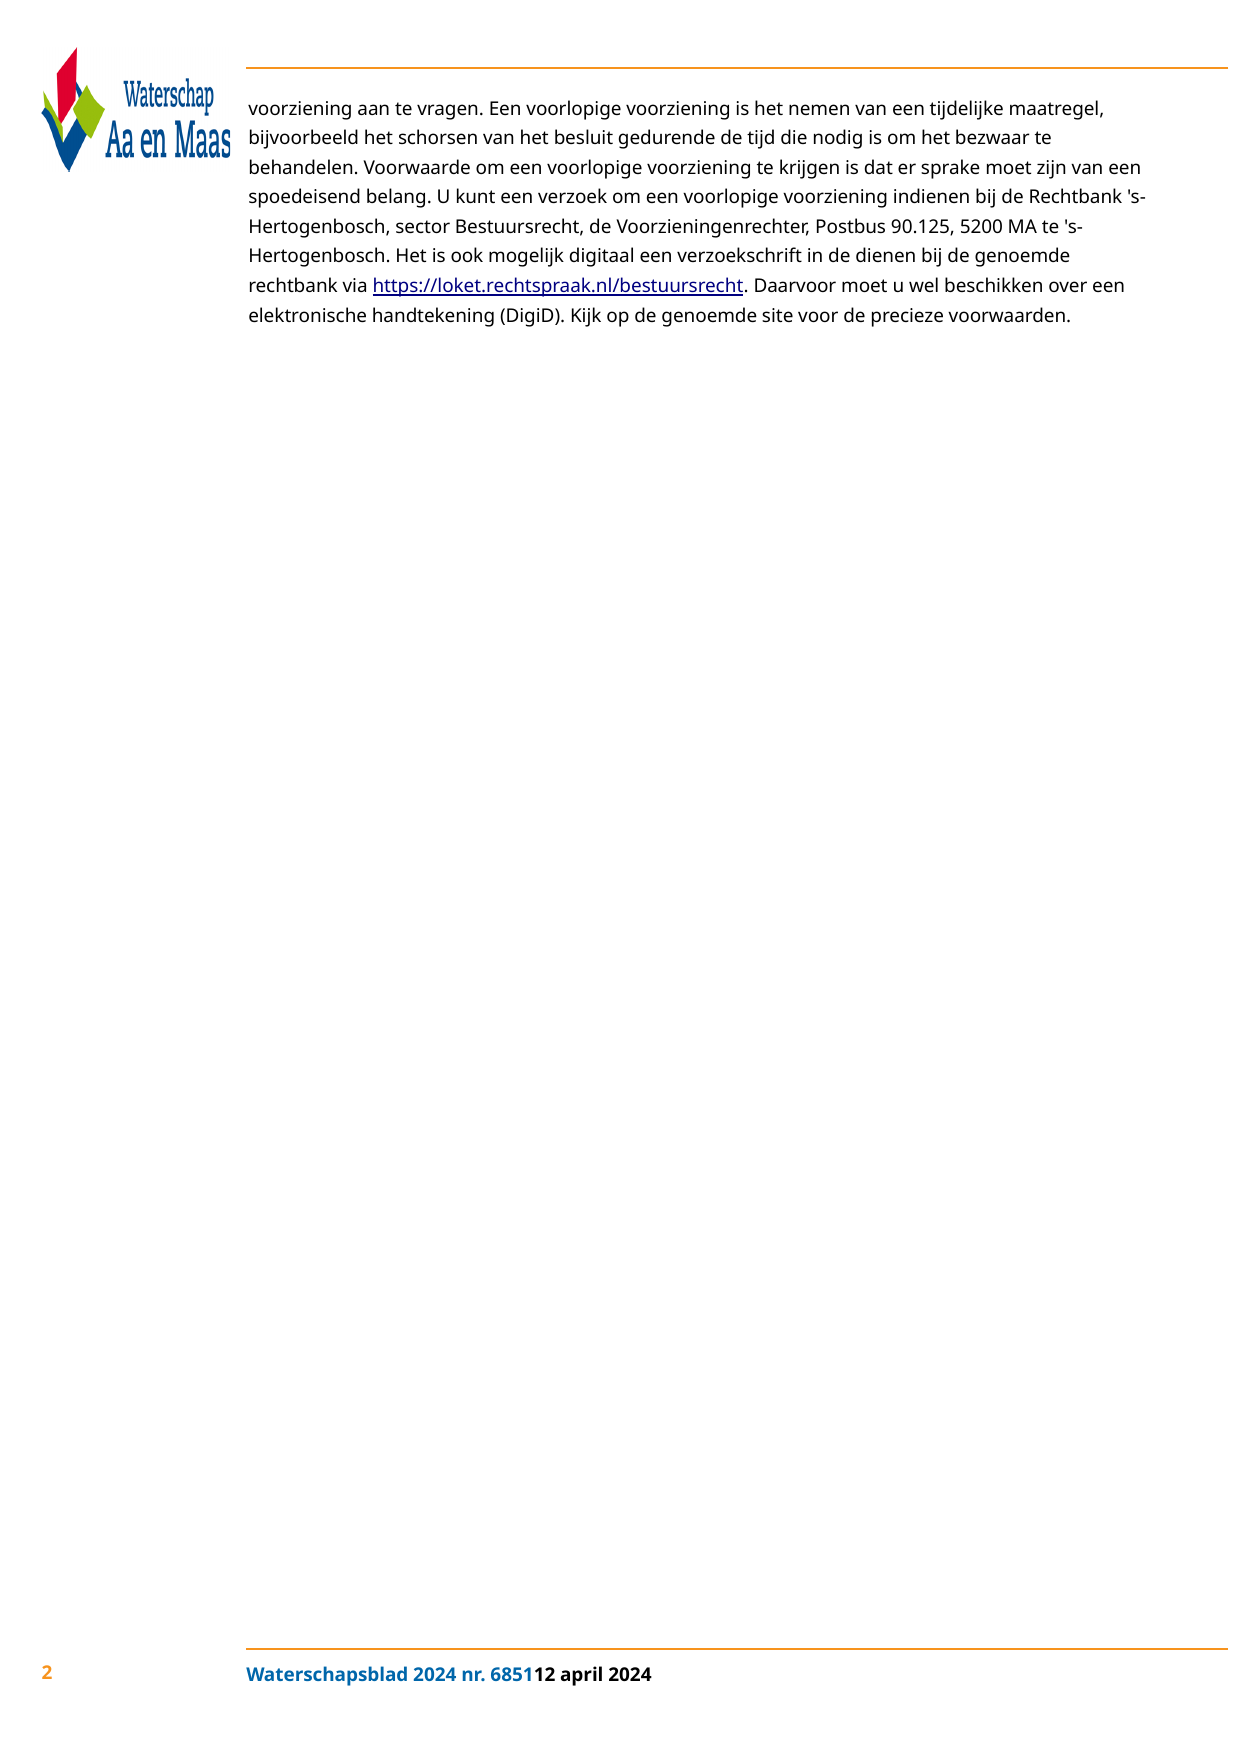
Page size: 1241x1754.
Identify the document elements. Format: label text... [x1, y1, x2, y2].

text voorziening aan te vragen. Een voorlopige voorziening is het nemen van een tijdelijke maatregel, bijvoorbeeld het schorsen van het besluit gedurende de tijd die nodig is om het bezwaar te behandelen. Voorwaarde om een voorlopige voorziening te krijgen is dat er sprake moet zijn van een spoedeisend belang. U kunt een verzoek om een voorlopige voorziening indienen bij de Rechtbank 's-Hertogenbosch, sector Bestuursrecht, de Voorzieningenrechter, Postbus 90.125, 5200 MA te 's-Hertogenbosch. Het is ook mogelijk digitaal een verzoekschrift in de dienen bij de genoemde rechtbank via https://loket.rechtspraak.nl/bestuursrecht. Daarvoor moet u wel beschikken over een elektronische handtekening (DigiD). Kijk op de genoemde site voor de precieze voorwaarden. [248, 95, 1152, 328]
picture [41, 47, 231, 172]
